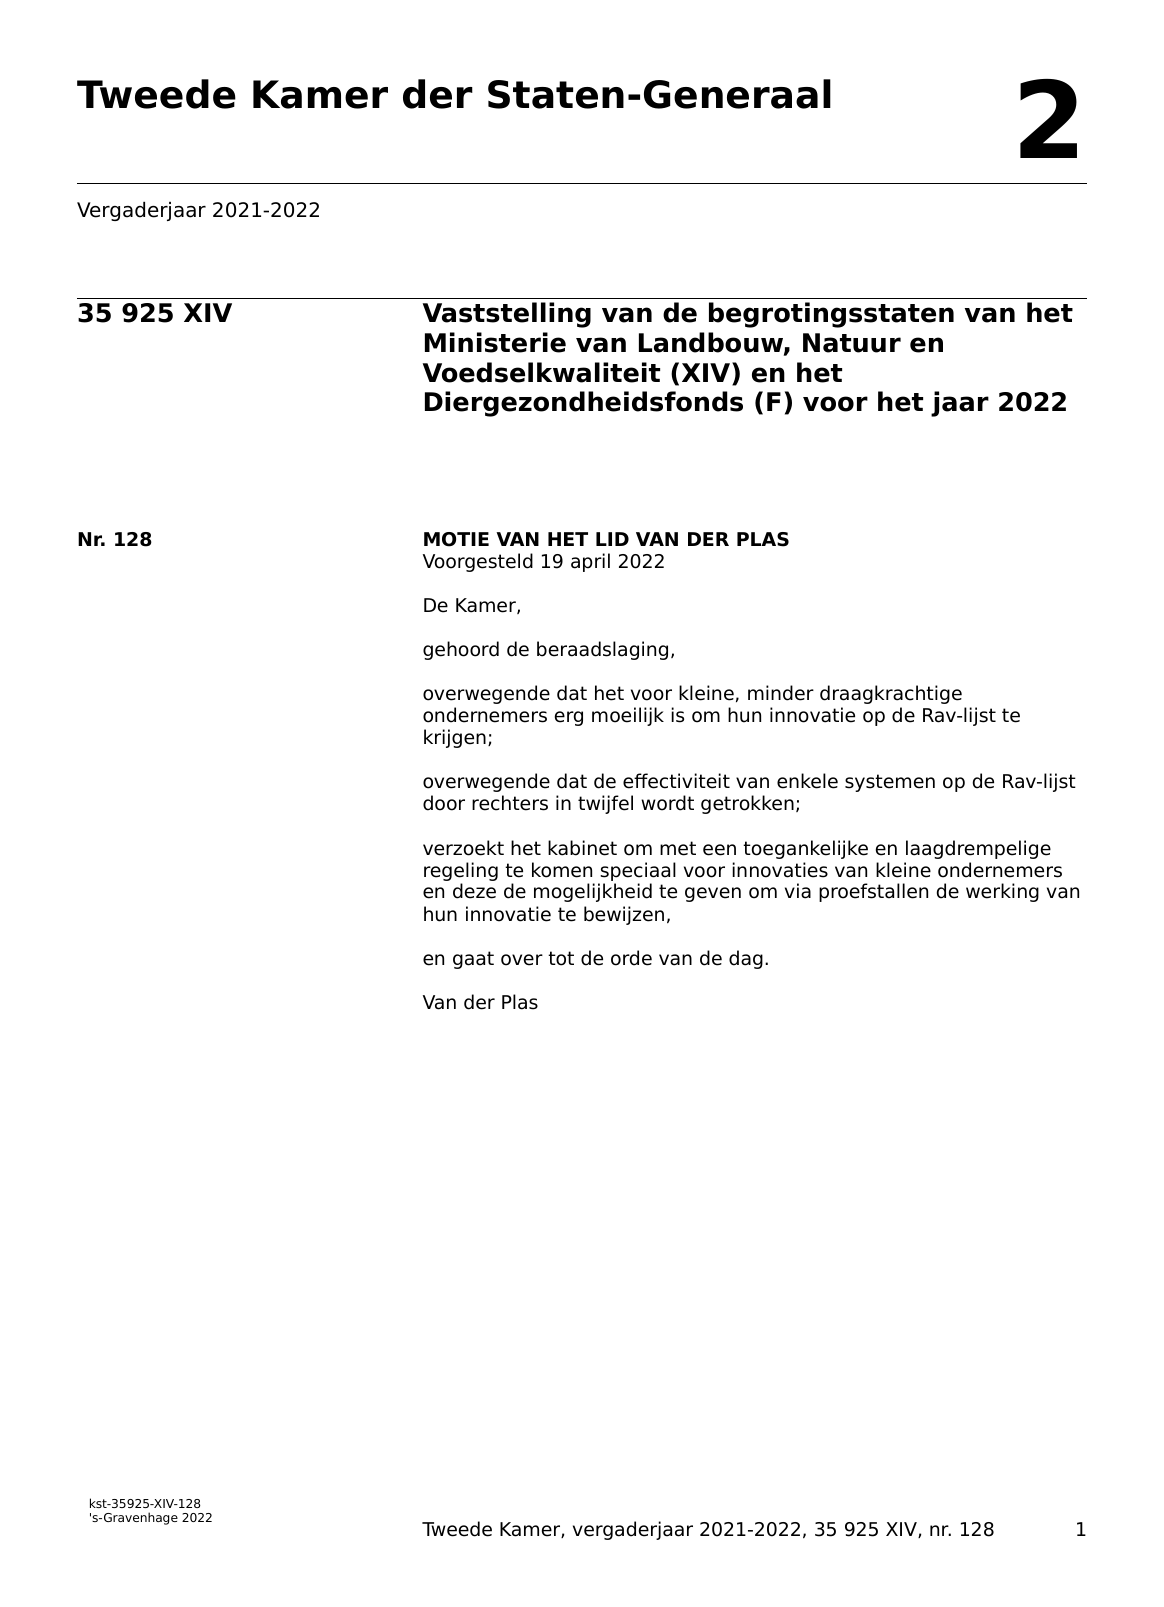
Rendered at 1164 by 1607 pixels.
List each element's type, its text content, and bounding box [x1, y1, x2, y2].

subtitle 35 925 XIV Vaststelling van de begrotingsstaten van het Ministerie van Landbouw, Natuur en Voedselkwaliteit (XIV) en het Diergezondheidsfonds (F) voor het jaar 2022 [77, 299, 1087, 418]
table_header 2 [886, 59, 1087, 183]
text overwegende dat de effectiviteit van enkele systemen op de Rav-lijst door rechters in twijfel wordt getrokken; [422, 771, 1087, 815]
text verzoekt het kabinet om met een toegankelijke en laagdrempelige regeling te komen speciaal voor innovaties van kleine ondernemers en deze de mogelijkheid te geven om via proefstallen de werking van hun innovatie te bewijzen, [422, 837, 1087, 925]
text De Kamer, [422, 595, 1087, 617]
table_cell Vergaderjaar 2021-2022 [77, 184, 1087, 298]
text Voorgesteld 19 april 2022 [422, 551, 1087, 573]
text gehoord de beraadslaging, [422, 639, 1087, 661]
text kst-35925-XIV-128 [88, 1497, 323, 1511]
text Van der Plas [422, 992, 1087, 1014]
text overwegende dat het voor kleine, minder draagkrachtige ondernemers erg moeilijk is om hun innovatie op de Rav-lijst te krijgen; [422, 683, 1087, 749]
table_header Tweede Kamer der Staten-Generaal [77, 59, 886, 183]
text en gaat over tot de orde van de dag. [422, 948, 1087, 969]
subtitle Nr. 128 MOTIE VAN HET LID VAN DER PLAS [77, 529, 1087, 551]
text 's-Gravenhage 2022 [88, 1511, 323, 1525]
